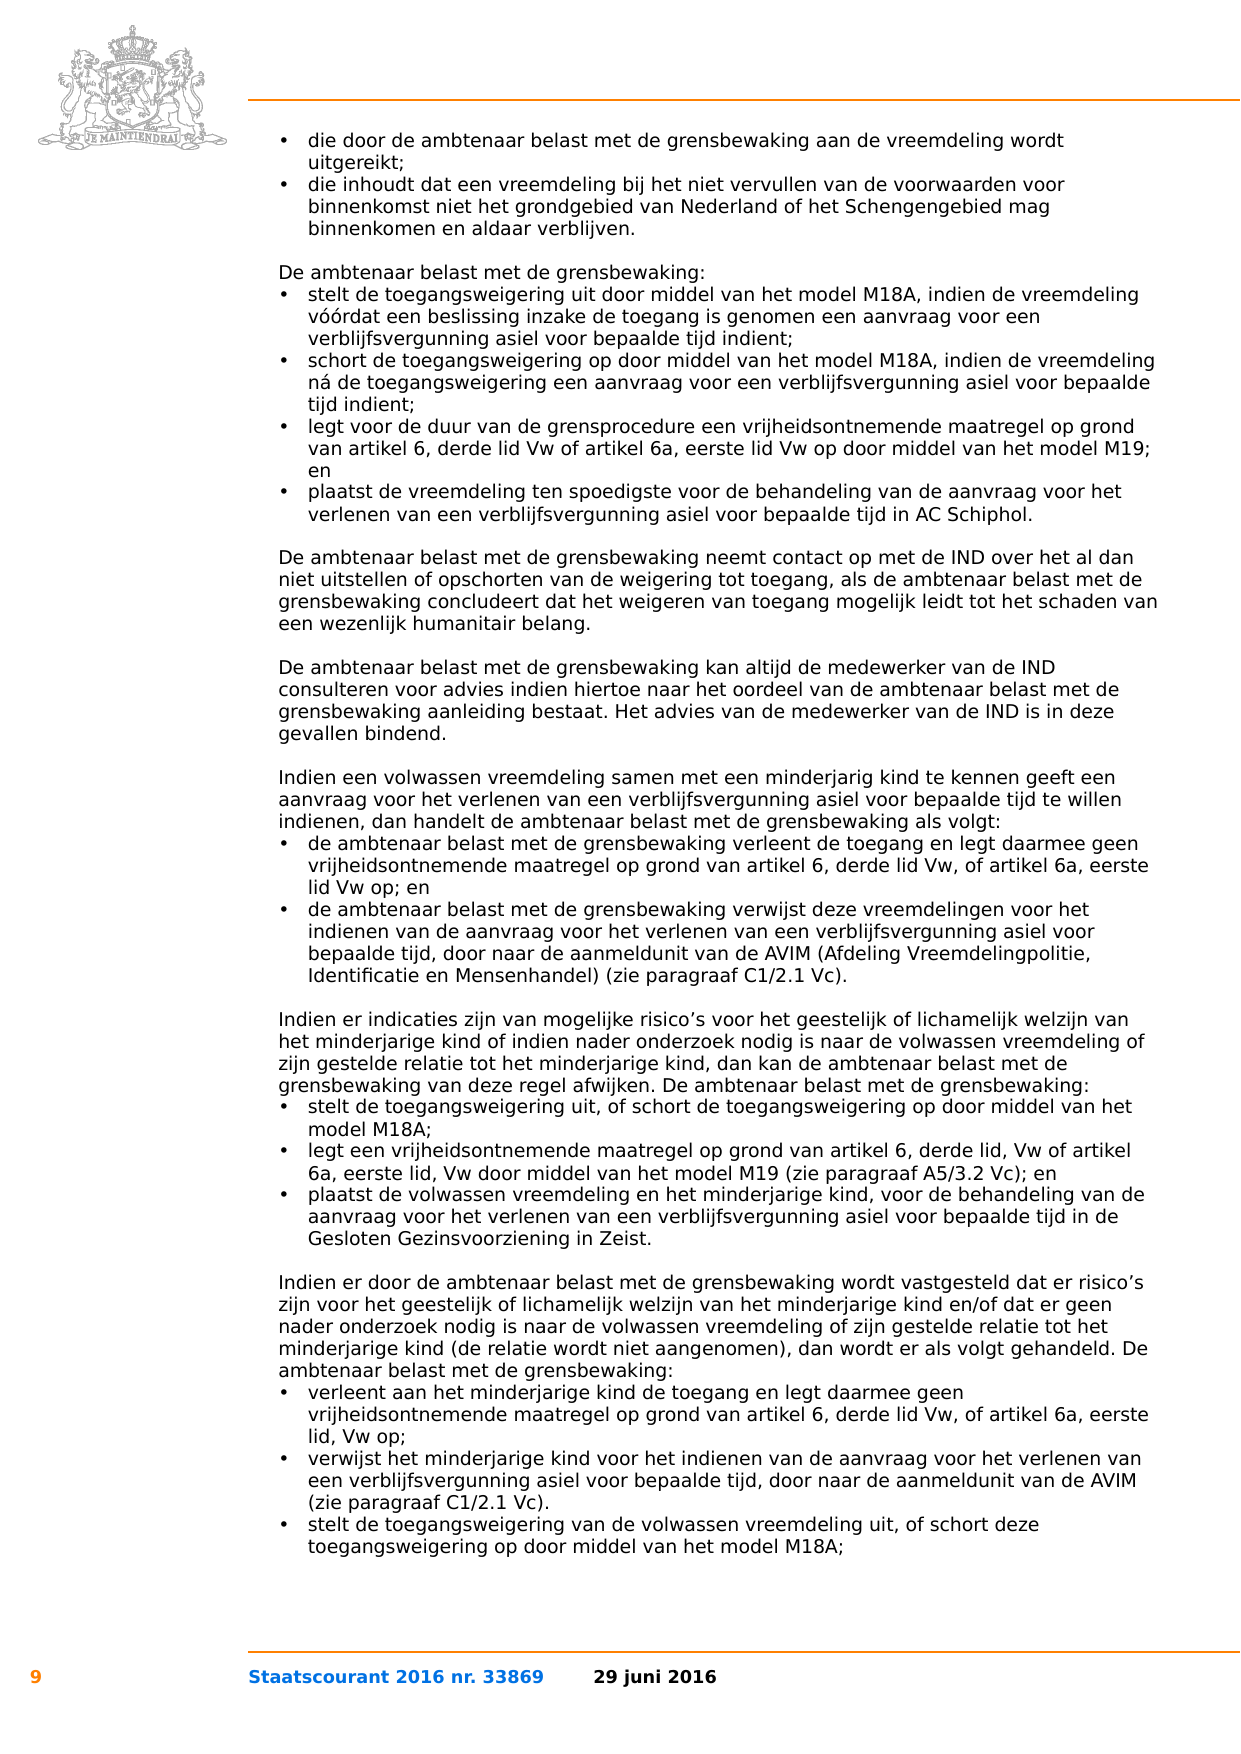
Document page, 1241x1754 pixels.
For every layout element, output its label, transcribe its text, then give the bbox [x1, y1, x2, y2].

text De ambtenaar belast met de grensbewaking: [278, 262, 1163, 284]
text • stelt de toegangsweigering van de volwassen vreemdeling uit, of schort deze toegangsweigering op door middel van het model M18A; [278, 1514, 1163, 1558]
text • de ambtenaar belast met de grensbewaking verwijst deze vreemdelingen voor het indienen van de aanvraag voor het verlenen van een verblijfsvergunning asiel voor bepaalde tijd, door naar de aanmeldunit van de AVIM (Afdeling Vreemdelingpolitie, Identificatie en Mensenhandel) (zie paragraaf C1/2.1 Vc). [278, 899, 1163, 987]
text • legt voor de duur van de grensprocedure een vrijheidsontnemende maatregel op grond van artikel 6, derde lid Vw of artikel 6a, eerste lid Vw op door middel van het model M19; en [278, 416, 1163, 481]
text De ambtenaar belast met de grensbewaking neemt contact op met de IND over het al dan niet uitstellen of opschorten van de weigering tot toegang, als de ambtenaar belast met de grensbewaking concludeert dat het weigeren van toegang mogelijk leidt tot het schaden van een wezenlijk humanitair belang. [278, 547, 1163, 635]
text • plaatst de vreemdeling ten spoedigste voor de behandeling van de aanvraag voor het verlenen van een verblijfsvergunning asiel voor bepaalde tijd in AC Schiphol. [278, 481, 1163, 525]
text • verleent aan het minderjarige kind de toegang en legt daarmee geen vrijheidsontnemende maatregel op grond van artikel 6, derde lid Vw, of artikel 6a, eerste lid, Vw op; [278, 1382, 1163, 1448]
text • verwijst het minderjarige kind voor het indienen van de aanvraag voor het verlenen van een verblijfsvergunning asiel voor bepaalde tijd, door naar de aanmeldunit van de AVIM (zie paragraaf C1/2.1 Vc). [278, 1448, 1163, 1514]
text • die door de ambtenaar belast met de grensbewaking aan de vreemdeling wordt uitgereikt; [278, 130, 1163, 174]
text • schort de toegangsweigering op door middel van het model M18A, indien de vreemdeling ná de toegangsweigering een aanvraag voor een verblijfsvergunning asiel voor bepaalde tijd indient; [278, 349, 1163, 416]
text Indien er door de ambtenaar belast met de grensbewaking wordt vastgesteld dat er risico’s zijn voor het geestelijk of lichamelijk welzijn van het minderjarige kind en/of dat er geen nader onderzoek nodig is naar de volwassen vreemdeling of zijn gestelde relatie tot het minderjarige kind (de relatie wordt niet aangenomen), dan wordt er als volgt gehandeld. De ambtenaar belast met de grensbewaking: [278, 1272, 1163, 1382]
picture [38, 25, 227, 150]
text Indien er indicaties zijn van mogelijke risico’s voor het geestelijk of lichamelijk welzijn van het minderjarige kind of indien nader onderzoek nodig is naar de volwassen vreemdeling of zijn gestelde relatie tot het minderjarige kind, dan kan de ambtenaar belast met de grensbewaking van deze regel afwijken. De ambtenaar belast met de grensbewaking: [278, 1008, 1163, 1096]
text • plaatst de volwassen vreemdeling en het minderjarige kind, voor de behandeling van de aanvraag voor het verlenen van een verblijfsvergunning asiel voor bepaalde tijd in de Gesloten Gezinsvoorziening in Zeist. [278, 1184, 1163, 1250]
text • stelt de toegangsweigering uit, of schort de toegangsweigering op door middel van het model M18A; [278, 1096, 1163, 1140]
text De ambtenaar belast met de grensbewaking kan altijd de medewerker van de IND consulteren voor advies indien hiertoe naar het oordeel van de ambtenaar belast met de grensbewaking aanleiding bestaat. Het advies van de medewerker van de IND is in deze gevallen bindend. [278, 657, 1163, 745]
text Indien een volwassen vreemdeling samen met een minderjarig kind te kennen geeft een aanvraag voor het verlenen van een verblijfsvergunning asiel voor bepaalde tijd te willen indienen, dan handelt de ambtenaar belast met de grensbewaking als volgt: [278, 767, 1163, 833]
text • die inhoudt dat een vreemdeling bij het niet vervullen van de voorwaarden voor binnenkomst niet het grondgebied van Nederland of het Schengengebied mag binnenkomen en aldaar verblijven. [278, 174, 1163, 240]
text • de ambtenaar belast met de grensbewaking verleent de toegang en legt daarmee geen vrijheidsontnemende maatregel op grond van artikel 6, derde lid Vw, of artikel 6a, eerste lid Vw op; en [278, 833, 1163, 899]
text • stelt de toegangsweigering uit door middel van het model M18A, indien de vreemdeling vóórdat een beslissing inzake de toegang is genomen een aanvraag voor een verblijfsvergunning asiel voor bepaalde tijd indient; [278, 284, 1163, 349]
text • legt een vrijheidsontnemende maatregel op grond van artikel 6, derde lid, Vw of artikel 6a, eerste lid, Vw door middel van het model M19 (zie paragraaf A5/3.2 Vc); en [278, 1140, 1163, 1184]
